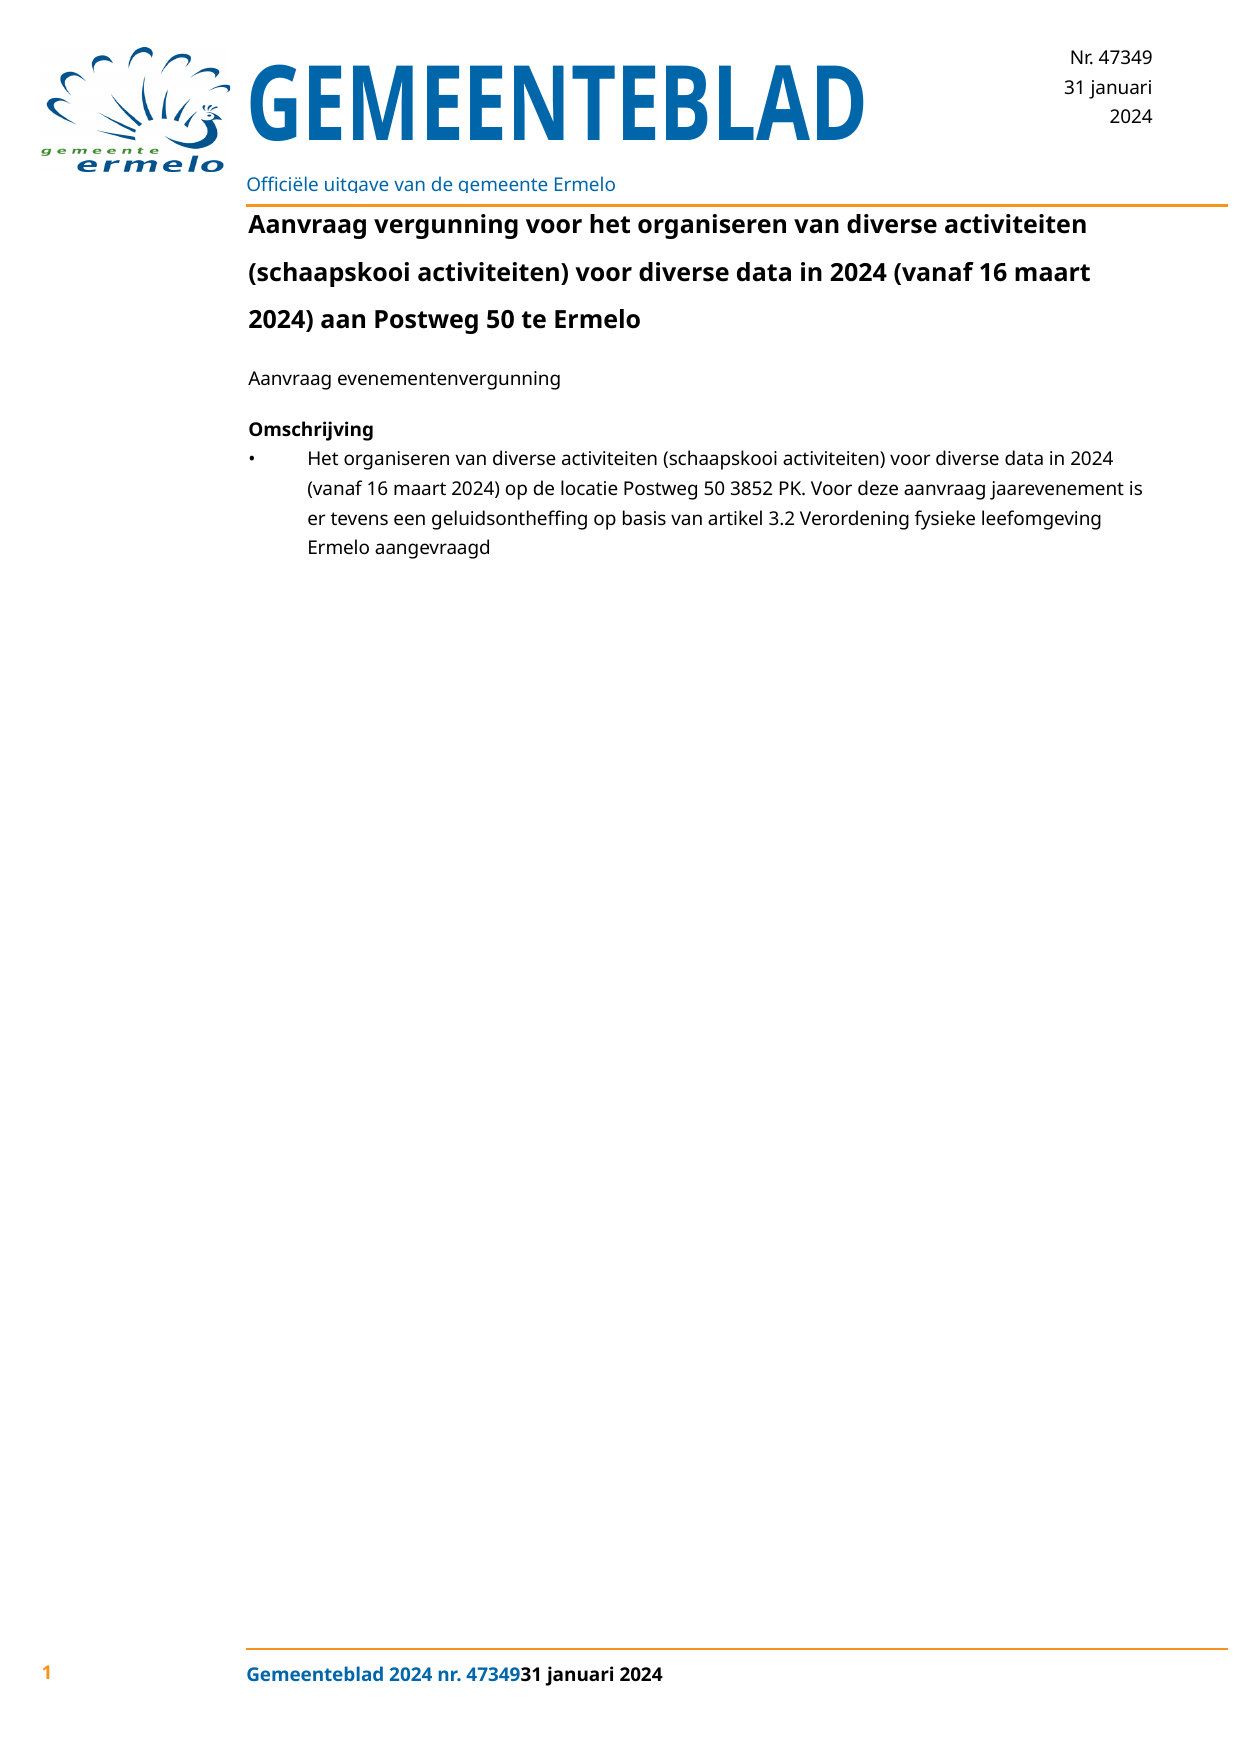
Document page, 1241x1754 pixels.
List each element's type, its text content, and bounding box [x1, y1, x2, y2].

text Omschrijving [248, 416, 1152, 442]
text Aanvraag vergunning voor het organiseren van diverse activiteiten (schaapskooi activiteiten) voor diverse data in 2024 (vanaf 16 maart 2024) aan Postweg 50 te Ermelo [248, 207, 1152, 336]
text Aanvraag evenementenvergunning [248, 366, 1152, 391]
list Het organiseren van diverse activiteiten (schaapskooi activiteiten) voor diverse data in 2024 (vanaf 16 maart 2024) op de locatie Postweg 50 3852 PK. Voor deze aanvraag jaarevenement is er tevens een geluidsontheffing op basis van artikel 3.2 Verordening fysieke leefomgeving Ermelo aangevraagd [248, 446, 1152, 560]
picture [41, 47, 231, 172]
